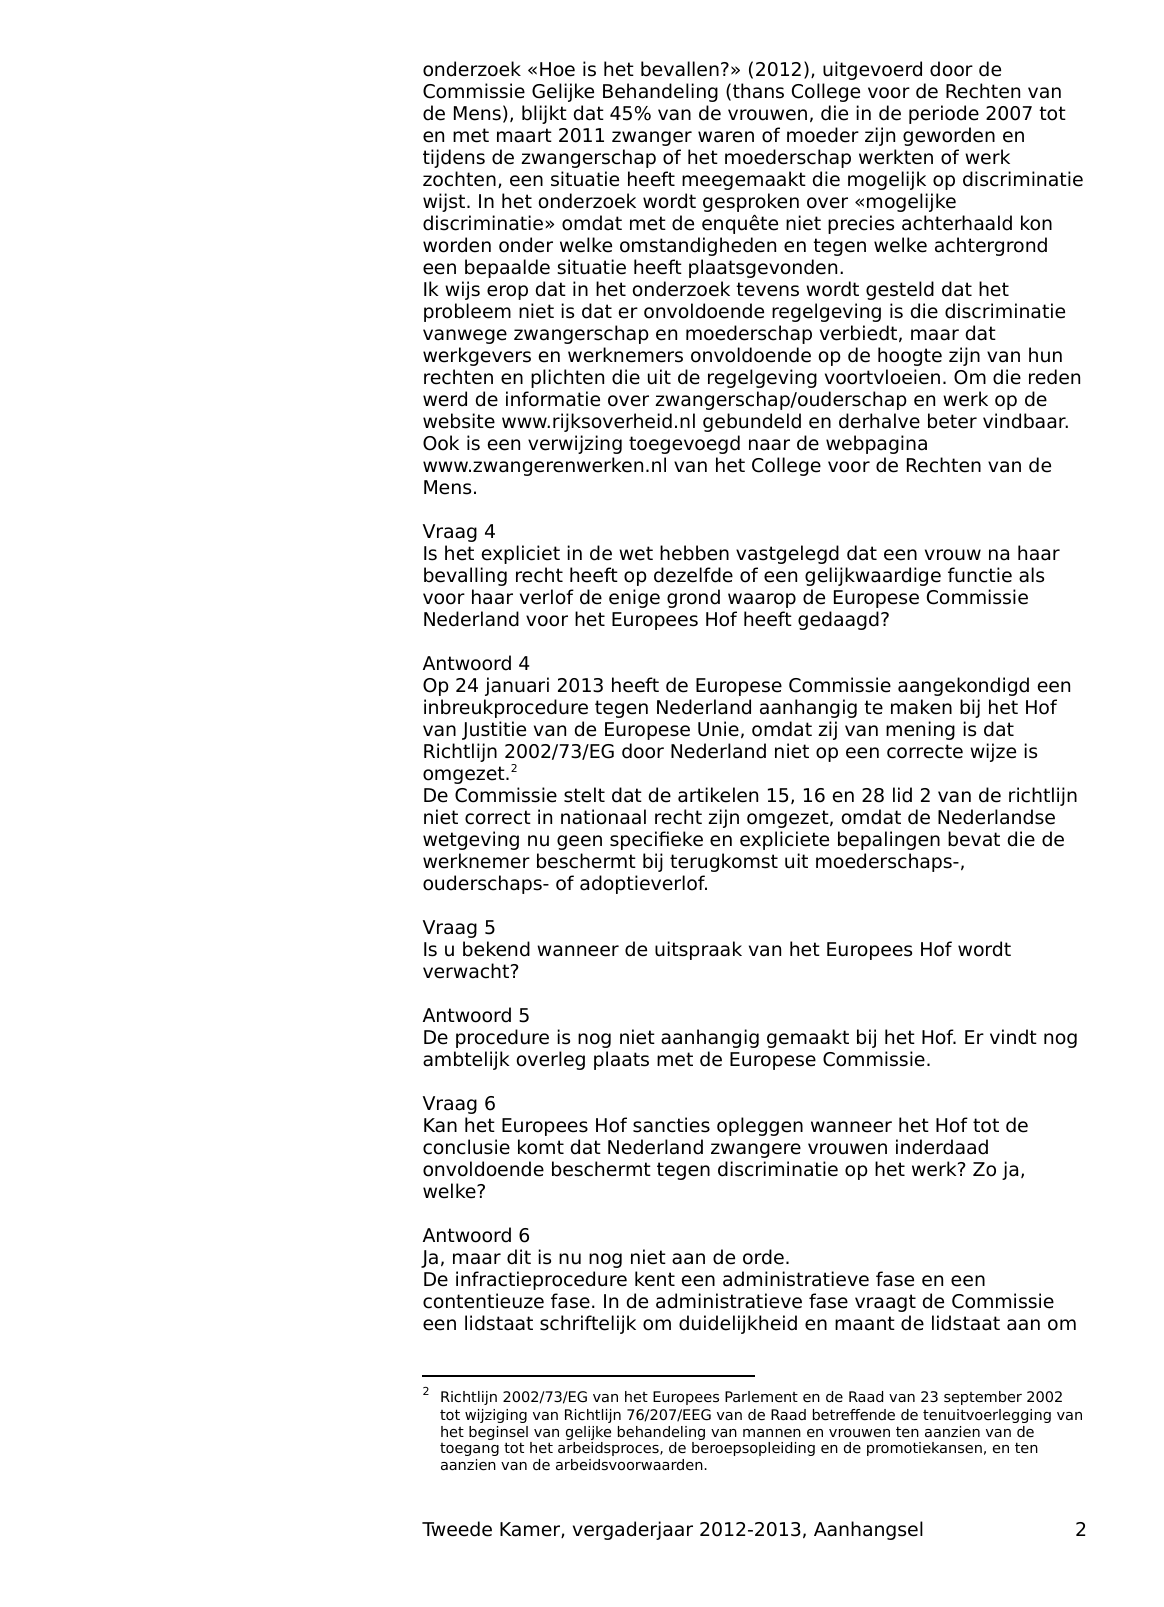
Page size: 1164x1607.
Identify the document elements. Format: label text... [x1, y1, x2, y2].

text Ik wijs erop dat in het onderzoek tevens wordt gesteld dat het probleem niet is dat er onvoldoende regelgeving is die discriminatie vanwege zwangerschap en moederschap verbiedt, maar dat werkgevers en werknemers onvoldoende op de hoogte zijn van hun rechten en plichten die uit de regelgeving voortvloeien. Om die reden werd de informatie over zwangerschap/ouderschap en werk op de website www.rijksoverheid.nl gebundeld en derhalve beter vindbaar. Ook is een verwijzing toegevoegd naar de webpagina www.zwangerenwerken.nl van het College voor de Rechten van de Mens. [422, 279, 1087, 499]
text Antwoord 4 [422, 653, 1087, 675]
text onderzoek «Hoe is het bevallen?» (2012), uitgevoerd door de Commissie Gelijke Behandeling (thans College voor de Rechten van de Mens), blijkt dat 45% van de vrouwen, die in de periode 2007 tot en met maart 2011 zwanger waren of moeder zijn geworden en tijdens de zwangerschap of het moederschap werkten of werk zochten, een situatie heeft meegemaakt die mogelijk op discriminatie wijst. In het onderzoek wordt gesproken over «mogelijke discriminatie» omdat met de enquête niet precies achterhaald kon worden onder welke omstandigheden en tegen welke achtergrond een bepaalde situatie heeft plaatsgevonden. [422, 59, 1087, 279]
text Kan het Europees Hof sancties opleggen wanneer het Hof tot de conclusie komt dat Nederland zwangere vrouwen inderdaad onvoldoende beschermt tegen discriminatie op het werk? Zo ja, welke? [422, 1115, 1087, 1203]
text Antwoord 5 [422, 1005, 1087, 1027]
text De infractieprocedure kent een administratieve fase en een contentieuze fase. In de administratieve fase vraagt de Commissie een lidstaat schriftelijk om duidelijkheid en maant de lidstaat aan om [422, 1269, 1087, 1335]
text Antwoord 6 [422, 1225, 1087, 1247]
text Is u bekend wanneer de uitspraak van het Europees Hof wordt verwacht? [422, 939, 1087, 983]
text Vraag 6 [422, 1093, 1087, 1115]
text Ja, maar dit is nu nog niet aan de orde. [422, 1247, 1087, 1269]
text De procedure is nog niet aanhangig gemaakt bij het Hof. Er vindt nog ambtelijk overleg plaats met de Europese Commissie. [422, 1027, 1087, 1071]
text De Commissie stelt dat de artikelen 15, 16 en 28 lid 2 van de richtlijn niet correct in nationaal recht zijn omgezet, omdat de Nederlandse wetgeving nu geen specifieke en expliciete bepalingen bevat die de werknemer beschermt bij terugkomst uit moederschaps-, ouderschaps- of adoptieverlof. [422, 785, 1087, 895]
text Vraag 4 [422, 521, 1087, 543]
text Is het expliciet in de wet hebben vastgelegd dat een vrouw na haar bevalling recht heeft op dezelfde of een gelijkwaardige functie als voor haar verlof de enige grond waarop de Europese Commissie Nederland voor het Europees Hof heeft gedaagd? [422, 543, 1087, 631]
text Vraag 5 [422, 917, 1087, 939]
text Richtlijn 2002/73/EG van het Europees Parlement en de Raad van 23 september 2002 tot wĳziging van Richtlĳn 76/207/EEG van de Raad betreffende de tenuitvoerlegging van het beginsel van gelĳke behandeling van mannen en vrouwen ten aanzien van de toegang tot het arbeidsproces, de beroepsopleiding en de promotiekansen, en ten aanzien van de arbeidsvoorwaarden. [422, 1385, 1087, 1474]
text Op 24 januari 2013 heeft de Europese Commissie aangekondigd een inbreukprocedure tegen Nederland aanhangig te maken bij het Hof van Justitie van de Europese Unie, omdat zij van mening is dat Richtlijn 2002/73/EG door Nederland niet op een correcte wijze is omgezet. [422, 675, 1087, 785]
